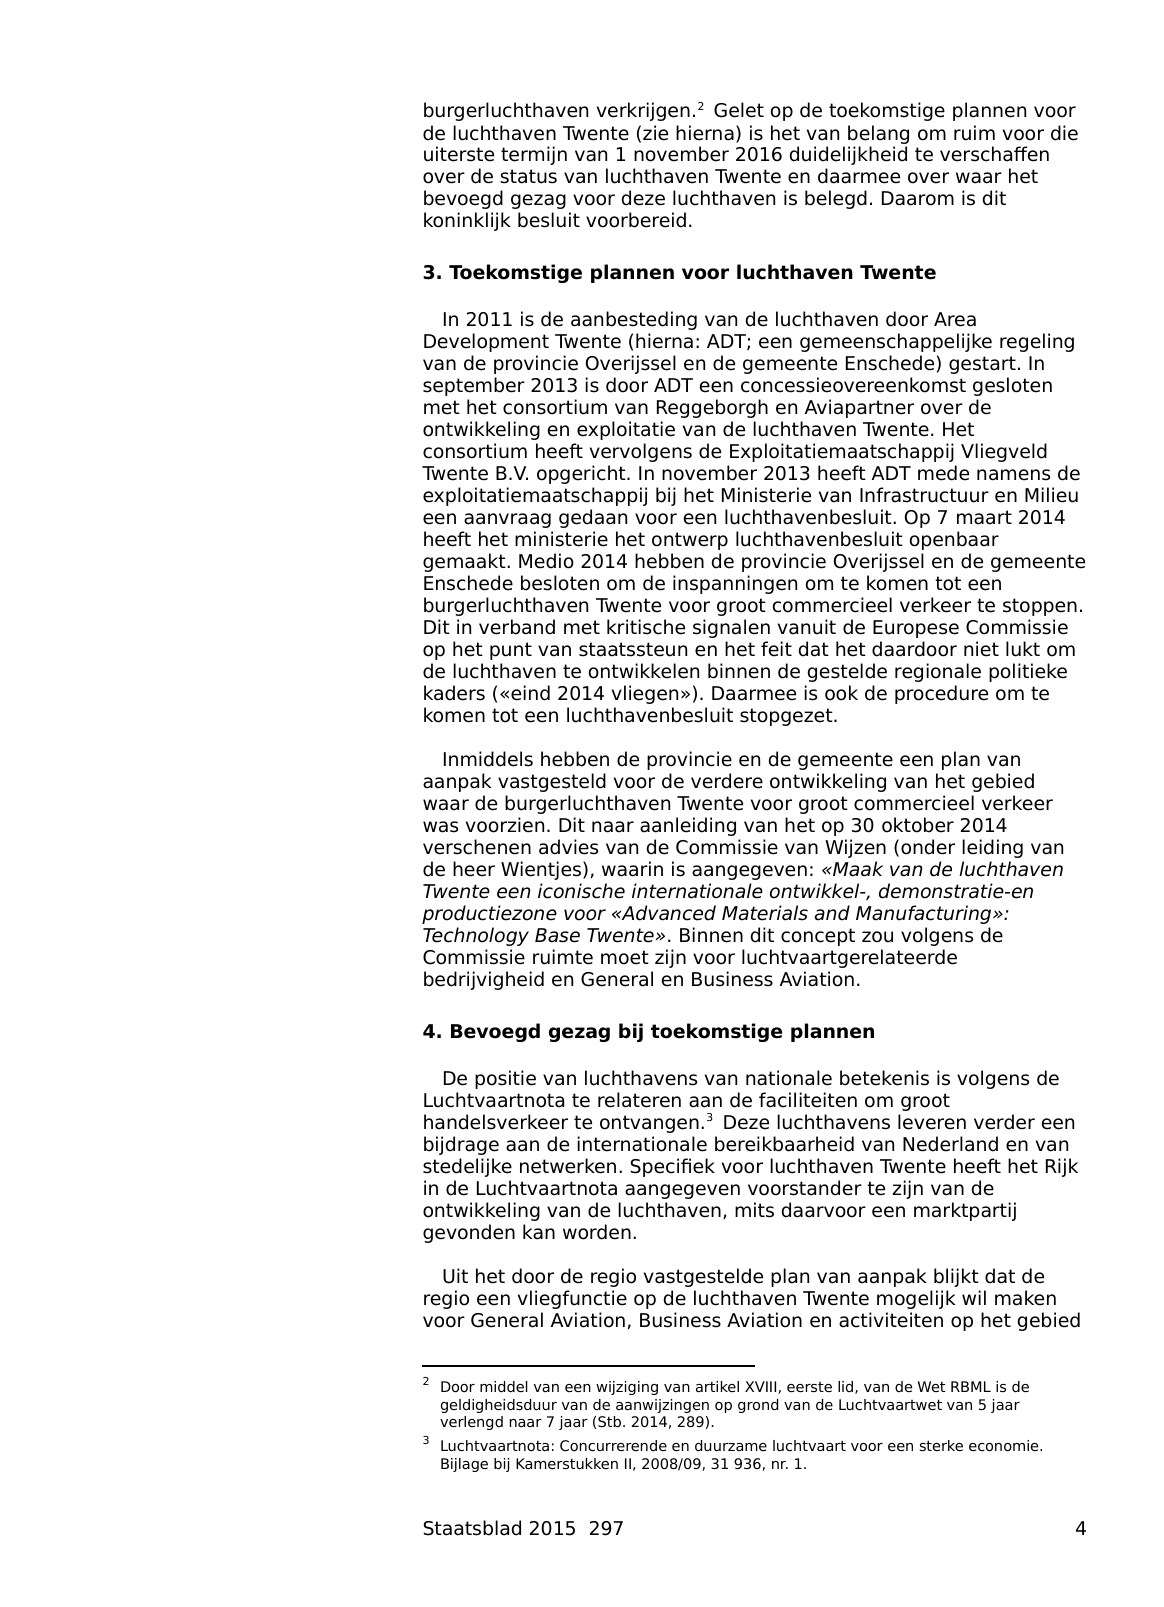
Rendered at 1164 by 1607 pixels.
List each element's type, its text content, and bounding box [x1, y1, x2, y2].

text Door middel van een wijziging van artikel XVIII, eerste lid, van de Wet RBML is de geldigheidsduur van de aanwijzingen op grond van de Luchtvaartwet van 5 jaar verlengd naar 7 jaar (Stb. 2014, 289). [422, 1375, 1087, 1431]
text Uit het door de regio vastgestelde plan van aanpak blijkt dat de regio een vliegfunctie op de luchthaven Twente mogelijk wil maken voor General Aviation, Business Aviation en activiteiten op het gebied [422, 1266, 1087, 1332]
text De positie van luchthavens van nationale betekenis is volgens de Luchtvaartnota te relateren aan de faciliteiten om groot handelsverkeer te ontvangen. Deze luchthavens leveren verder een bijdrage aan de internationale bereikbaarheid van Nederland en van stedelijke netwerken. Specifiek voor luchthaven Twente heeft het Rijk in de Luchtvaartnota aangegeven voorstander te zijn van de ontwikkeling van de luchthaven, mits daarvoor een marktpartij gevonden kan worden. [422, 1068, 1087, 1244]
text Inmiddels hebben de provincie en de gemeente een plan van aanpak vastgesteld voor de verdere ontwikkeling van het gebied waar de burgerluchthaven Twente voor groot commercieel verkeer was voorzien. Dit naar aanleiding van het op 30 oktober 2014 verschenen advies van de Commissie van Wijzen (onder leiding van de heer Wientjes), waarin is aangegeven: «Maak van de luchthaven Twente een iconische internationale ontwikkel-, demonstratie-en productiezone voor «Advanced Materials and Manufacturing»: Technology Base Twente». Binnen dit concept zou volgens de Commissie ruimte moet zijn voor luchtvaartgerelateerde bedrijvigheid en General en Business Aviation. [422, 749, 1087, 991]
subtitle 3. Toekomstige plannen voor luchthaven Twente [422, 262, 1087, 284]
text burgerluchthaven verkrijgen. Gelet op de toekomstige plannen voor de luchthaven Twente (zie hierna) is het van belang om ruim voor die uiterste termijn van 1 november 2016 duidelijkheid te verschaffen over de status van luchthaven Twente en daarmee over waar het bevoegd gezag voor deze luchthaven is belegd. Daarom is dit koninklijk besluit voorbereid. [422, 100, 1087, 232]
text Luchtvaartnota: Concurrerende en duurzame luchtvaart voor een sterke economie. Bijlage bij Kamerstukken II, 2008/09, 31 936, nr. 1. [422, 1434, 1087, 1473]
text In 2011 is de aanbesteding van de luchthaven door Area Development Twente (hierna: ADT; een gemeenschappelijke regeling van de provincie Overijssel en de gemeente Enschede) gestart. In september 2013 is door ADT een concessieovereenkomst gesloten met het consortium van Reggeborgh en Aviapartner over de ontwikkeling en exploitatie van de luchthaven Twente. Het consortium heeft vervolgens de Exploitatiemaatschappij Vliegveld Twente B.V. opgericht. In november 2013 heeft ADT mede namens de exploitatiemaatschappij bij het Ministerie van Infrastructuur en Milieu een aanvraag gedaan voor een luchthavenbesluit. Op 7 maart 2014 heeft het ministerie het ontwerp luchthavenbesluit openbaar gemaakt. Medio 2014 hebben de provincie Overijssel en de gemeente Enschede besloten om de inspanningen om te komen tot een burgerluchthaven Twente voor groot commercieel verkeer te stoppen. Dit in verband met kritische signalen vanuit de Europese Commissie op het punt van staatssteun en het feit dat het daardoor niet lukt om de luchthaven te ontwikkelen binnen de gestelde regionale politieke kaders («eind 2014 vliegen»). Daarmee is ook de procedure om te komen tot een luchthavenbesluit stopgezet. [422, 309, 1087, 727]
subtitle 4. Bevoegd gezag bij toekomstige plannen [422, 1021, 1087, 1043]
